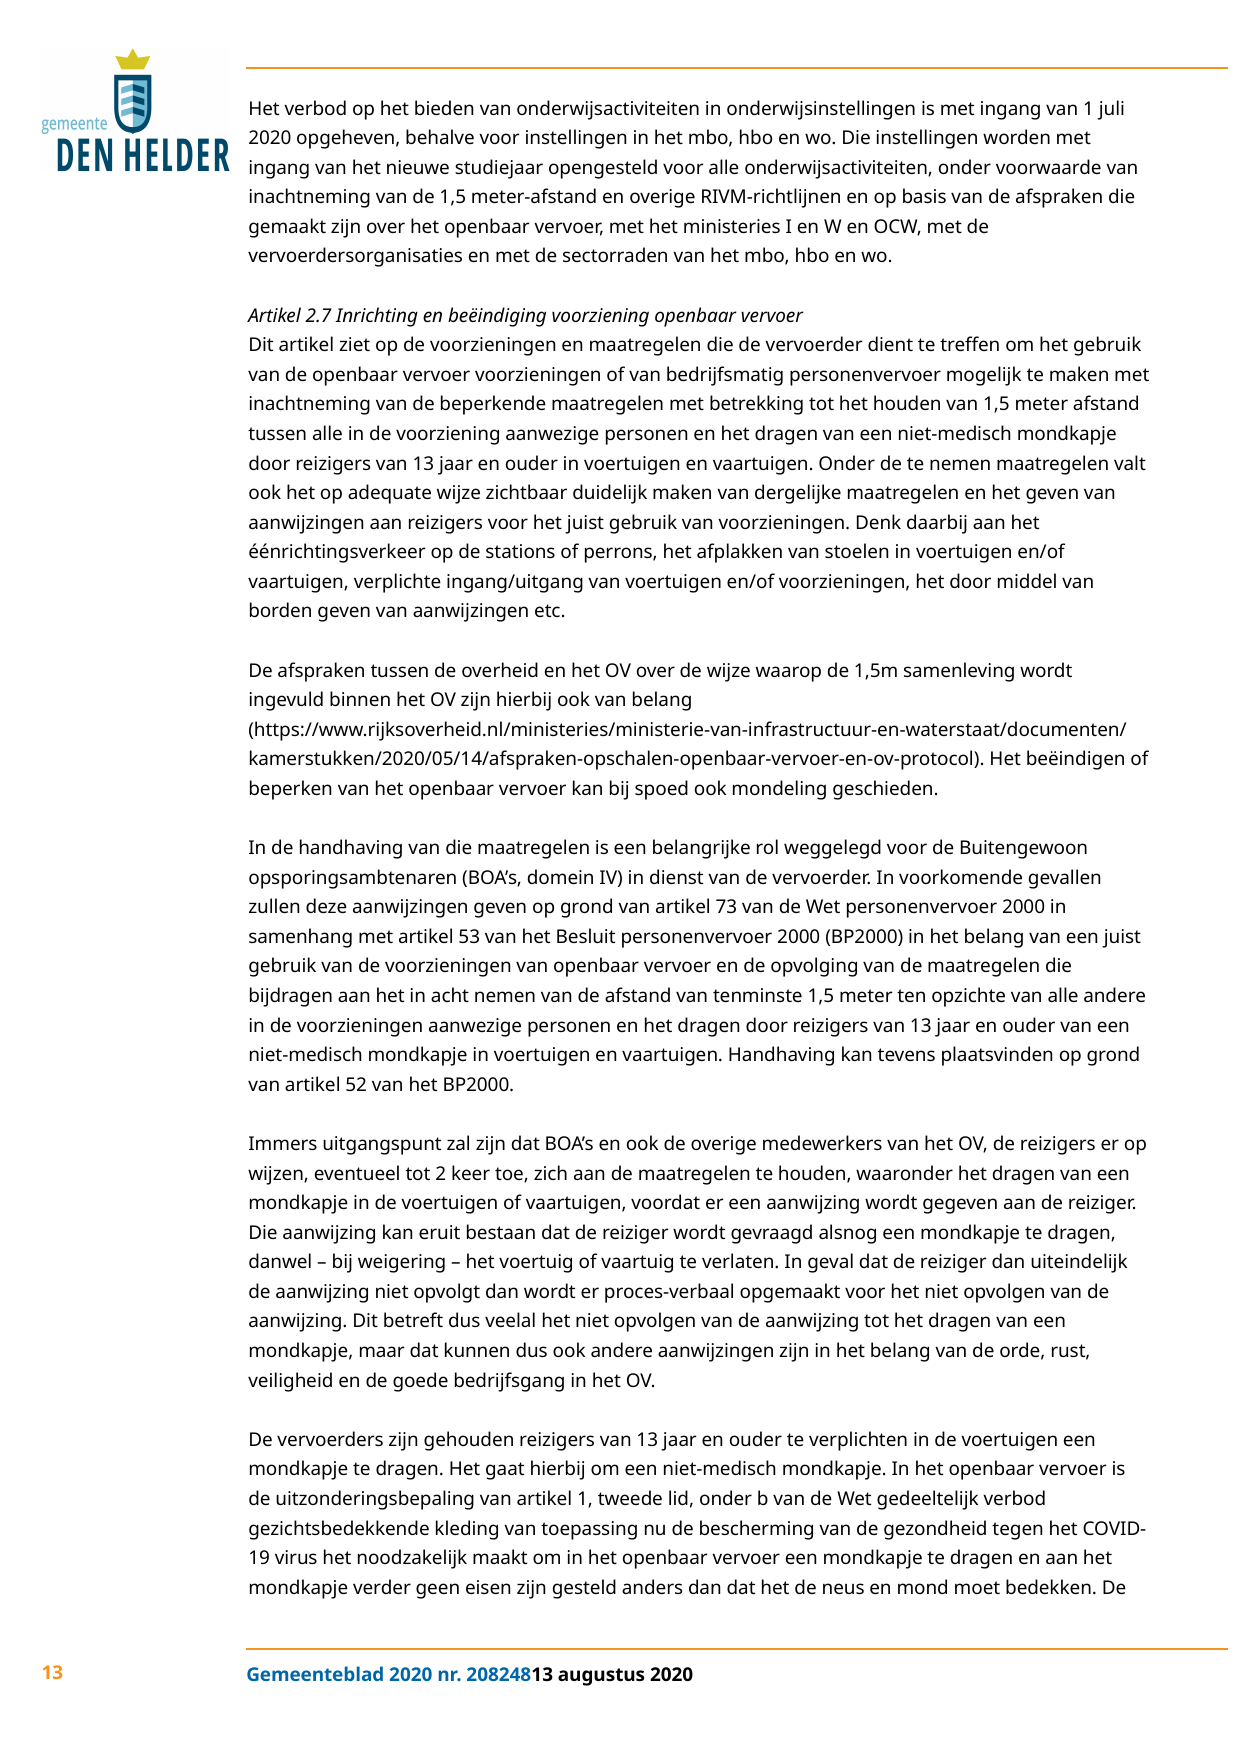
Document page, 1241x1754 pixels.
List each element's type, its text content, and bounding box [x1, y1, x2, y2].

text Immers uitgangspunt zal zijn dat BOA’s en ook de overige medewerkers van het OV, de reizigers er op wijzen, eventueel tot 2 keer toe, zich aan de maatregelen te houden, waaronder het dragen van een mondkapje in de voertuigen of vaartuigen, voordat er een aanwijzing wordt gegeven aan de reiziger. Die aanwijzing kan eruit bestaan dat de reiziger wordt gevraagd alsnog een mondkapje te dragen, danwel – bij weigering – het voertuig of vaartuig te verlaten. In geval dat de reiziger dan uiteindelijk de aanwijzing niet opvolgt dan wordt er proces-verbaal opgemaakt voor het niet opvolgen van de aanwijzing. Dit betreft dus veelal het niet opvolgen van de aanwijzing tot het dragen van een mondkapje, maar dat kunnen dus ook andere aanwijzingen zijn in het belang van de orde, rust, veiligheid en de goede bedrijfsgang in het OV. [248, 1130, 1152, 1393]
text Artikel 2.7 Inrichting en beëindiging voorziening openbaar vervoer [248, 302, 1152, 328]
text Het verbod op het bieden van onderwijsactiviteiten in onderwijsinstellingen is met ingang van 1 juli 2020 opgeheven, behalve voor instellingen in het mbo, hbo en wo. Die instellingen worden met ingang van het nieuwe studiejaar opengesteld voor alle onderwijsactiviteiten, onder voorwaarde van inachtneming van de 1,5 meter-afstand en overige RIVM-richtlijnen en op basis van de afspraken die gemaakt zijn over het openbaar vervoer, met het ministeries I en W en OCW, met de vervoerdersorganisaties en met de sectorraden van het mbo, hbo en wo. [248, 95, 1152, 268]
text De afspraken tussen de overheid en het OV over de wijze waarop de 1,5m samenleving wordt ingevuld binnen het OV zijn hierbij ook van belang (https://www.rijksoverheid.nl/ministeries/ministerie-van-infrastructuur-en-waterstaat/documenten/kamerstukken/2020/05/14/afspraken-opschalen-openbaar-vervoer-en-ov-protocol). Het beëindigen of beperken van het openbaar vervoer kan bij spoed ook mondeling geschieden. [248, 657, 1152, 801]
picture [220, 160, 224, 172]
picture [63, 144, 68, 165]
picture [41, 47, 231, 172]
text In de handhaving van die maatregelen is een belangrijke rol weggelegd voor de Buitengewoon opsporingsambtenaren (BOA’s, domein IV) in dienst van de vervoerder. In voorkomende gevallen zullen deze aanwijzingen geven op grond van artikel 73 van de Wet personenvervoer 2000 in samenhang met artikel 53 van het Besluit personenvervoer 2000 (BP2000) in het belang van een juist gebruik van de voorzieningen van openbaar vervoer en de opvolging van de maatregelen die bijdragen aan het in acht nemen van de afstand van tenminste 1,5 meter ten opzichte van alle andere in de voorzieningen aanwezige personen en het dragen door reizigers van 13 jaar en ouder van een niet-medisch mondkapje in voertuigen en vaartuigen. Handhaving kan tevens plaatsvinden op grond van artikel 52 van het BP2000. [248, 834, 1152, 1097]
picture [100, 154, 106, 172]
picture [182, 144, 187, 165]
text Dit artikel ziet op de voorzieningen en maatregelen die de vervoerder dient te treffen om het gebruik van de openbaar vervoer voorzieningen of van bedrijfsmatig personenvervoer mogelijk te maken met inachtneming van de beperkende maatregelen met betrekking tot het houden van 1,5 meter afstand tussen alle in de voorziening aanwezige personen en het dragen van een niet-medisch mondkapje door reizigers van 13 jaar en ouder in voertuigen en vaartuigen. Onder de te nemen maatregelen valt ook het op adequate wijze zichtbaar duidelijk maken van dergelijke maatregelen en het geven van aanwijzingen aan reizigers voor het juist gebruik van voorzieningen. Denk daarbij aan het éénrichtingsverkeer op de stations of perrons, het afplakken van stoelen in voertuigen en/of vaartuigen, verplichte ingang/uitgang van voertuigen en/of voorzieningen, het door middel van borden geven van aanwijzingen etc. [248, 331, 1152, 623]
text De vervoerders zijn gehouden reizigers van 13 jaar en ouder te verplichten in de voertuigen een mondkapje te dragen. Het gaat hierbij om een niet-medisch mondkapje. In het openbaar vervoer is de uitzonderingsbepaling van artikel 1, tweede lid, onder b van de Wet gedeeltelijk verbod gezichtsbedekkende kleding van toepassing nu de bescherming van de gezondheid tegen het COVID-19 virus het noodzakelijk maakt om in het openbaar vervoer een mondkapje te dragen en aan het mondkapje verder geen eisen zijn gesteld anders dan dat het de neus en mond moet bedekken. De [248, 1426, 1152, 1600]
picture [130, 157, 135, 172]
